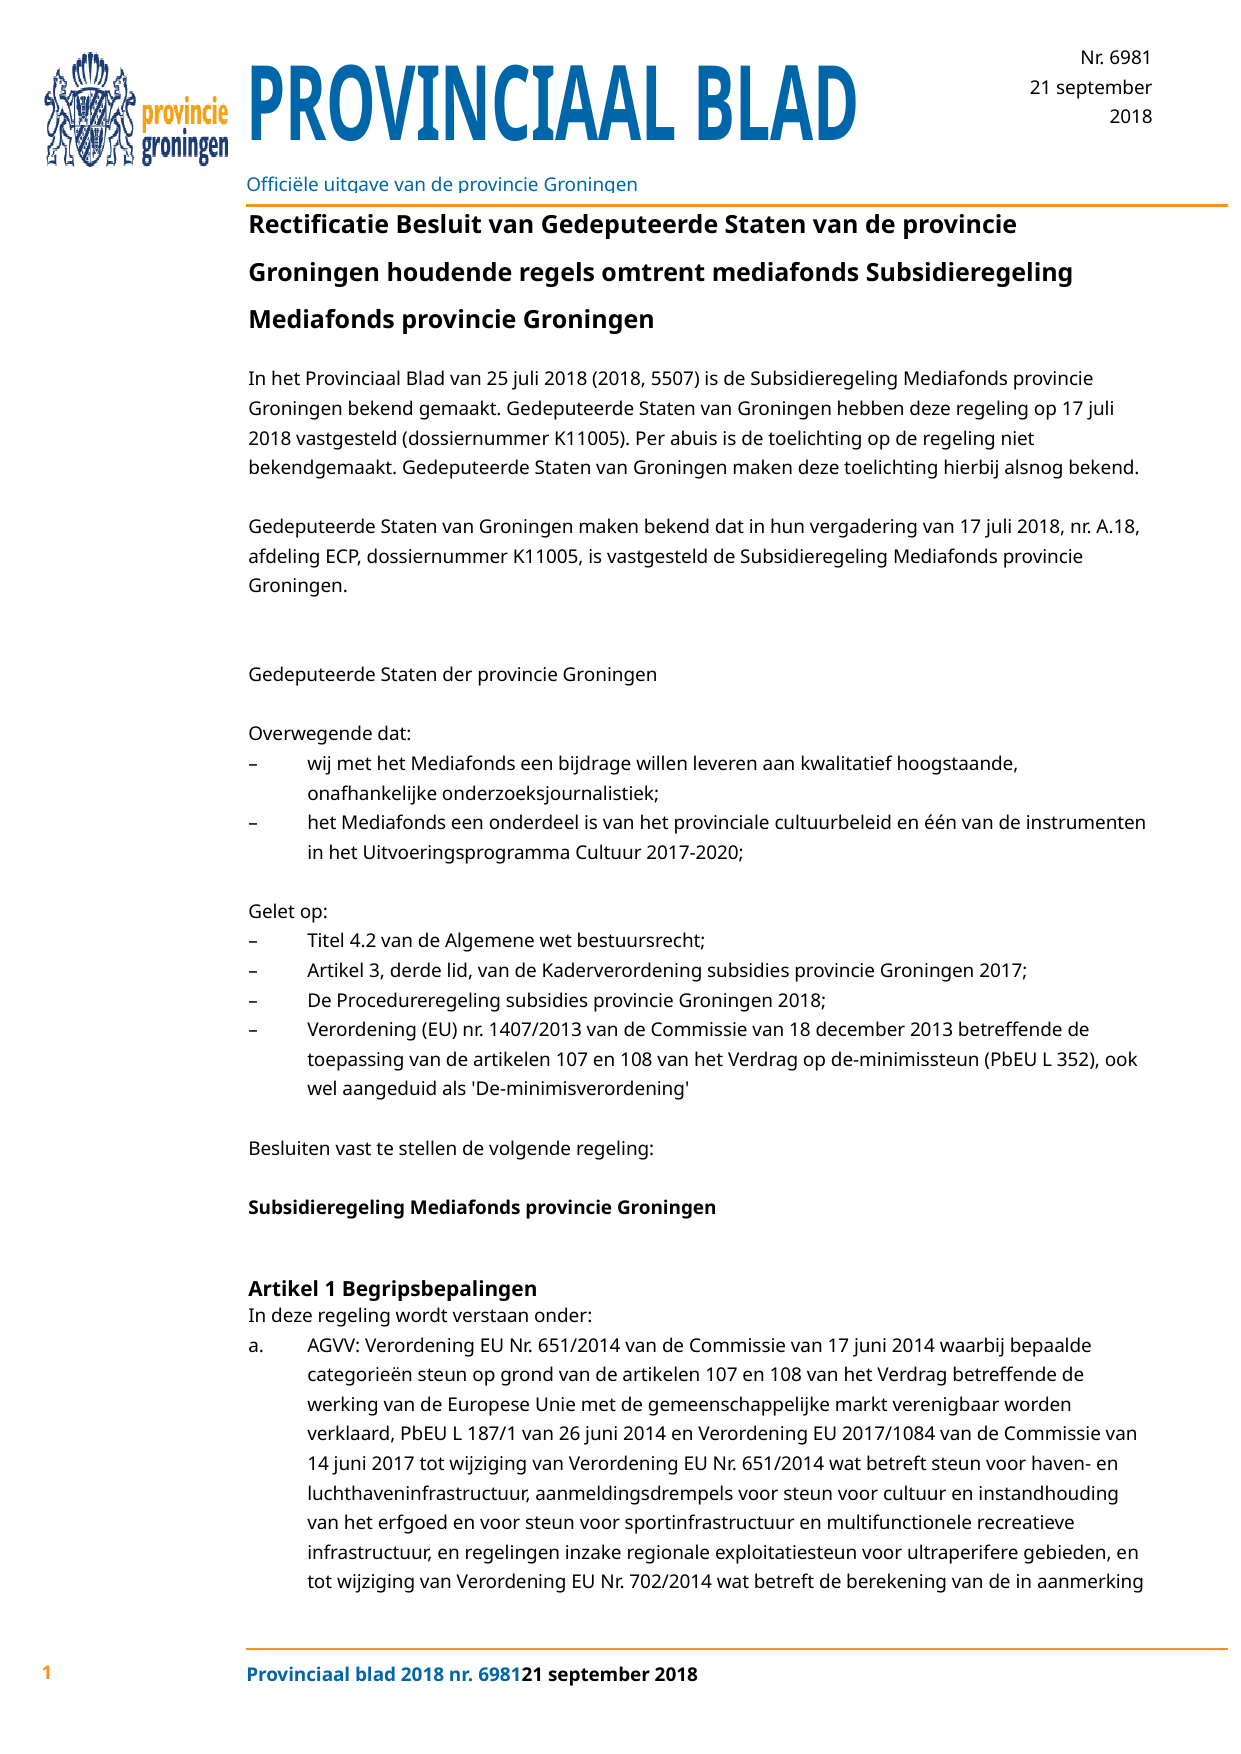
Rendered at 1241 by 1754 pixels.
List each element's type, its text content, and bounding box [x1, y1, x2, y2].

text Gedeputeerde Staten der provincie Groningen [248, 661, 1152, 687]
list Artikel 3, derde lid, van de Kaderverordening subsidies provincie Groningen 2017; [248, 957, 1152, 983]
list Titel 4.2 van de Algemene wet bestuursrecht; [248, 928, 1152, 953]
list wij met het Mediafonds een bijdrage willen leveren aan kwalitatief hoogstaande, onafhankelijke onderzoeksjournalistiek; [248, 750, 1152, 805]
list De Procedureregeling subsidies provincie Groningen 2018; [248, 987, 1152, 1012]
text Overwegende dat: [248, 721, 1152, 746]
text Rectificatie Besluit van Gedeputeerde Staten van de provincie Groningen houdende regels omtrent mediafonds Subsidieregeling Mediafonds provincie Groningen [248, 207, 1152, 336]
text Gedeputeerde Staten van Groningen maken bekend dat in hun vergadering van 17 juli 2018, nr. A.18, afdeling ECP, dossiernummer K11005, is vastgesteld de Subsidieregeling Mediafonds provincie Groningen. [248, 513, 1152, 598]
text In het Provinciaal Blad van 25 juli 2018 (2018, 5507) is de Subsidieregeling Mediafonds provincie Groningen bekend gemaakt. Gedeputeerde Staten van Groningen hebben deze regeling op 17 juli 2018 vastgesteld (dossiernummer K11005). Per abuis is de toelichting op de regeling niet bekendgemaakt. Gedeputeerde Staten van Groningen maken deze toelichting hierbij alsnog bekend. [248, 366, 1152, 480]
list Verordening (EU) nr. 1407/2013 van de Commissie van 18 december 2013 betreffende de toepassing van de artikelen 107 en 108 van het Verdrag op de-minimissteun (PbEU L 352), ook wel aangeduid als 'De-minimisverordening' [248, 1016, 1152, 1101]
text Besluiten vast te stellen de volgende regeling: [248, 1135, 1152, 1160]
picture [41, 47, 231, 172]
text In deze regeling wordt verstaan onder: [248, 1302, 1152, 1328]
text Subsidieregeling Mediafonds provincie Groningen [248, 1194, 1152, 1219]
list het Mediafonds een onderdeel is van het provinciale cultuurbeleid en één van de instrumenten in het Uitvoeringsprogramma Cultuur 2017-2020; [248, 809, 1152, 864]
text Artikel 1 Begripsbepalingen [248, 1274, 1152, 1302]
text Gelet op: [248, 898, 1152, 924]
list AGVV: Verordening EU Nr. 651/2014 van de Commissie van 17 juni 2014 waarbij bepaalde categorieën steun op grond van de artikelen 107 en 108 van het Verdrag betreffende de werking van de Europese Unie met de gemeenschappelijke markt verenigbaar worden verklaard, PbEU L 187/1 van 26 juni 2014 en Verordening EU 2017/1084 van de Commissie van 14 juni 2017 tot wijziging van Verordening EU Nr. 651/2014 wat betreft steun voor haven- en luchthaveninfrastructuur, aanmeldingsdrempels voor steun voor cultuur en instandhouding van het erfgoed en voor steun voor sportinfrastructuur en multifunctionele recreatieve infrastructuur, en regelingen inzake regionale exploitatiesteun voor ultraperifere gebieden, en tot wijziging van Verordening EU Nr. 702/2014 wat betreft de berekening van de in aanmerking [248, 1332, 1152, 1594]
